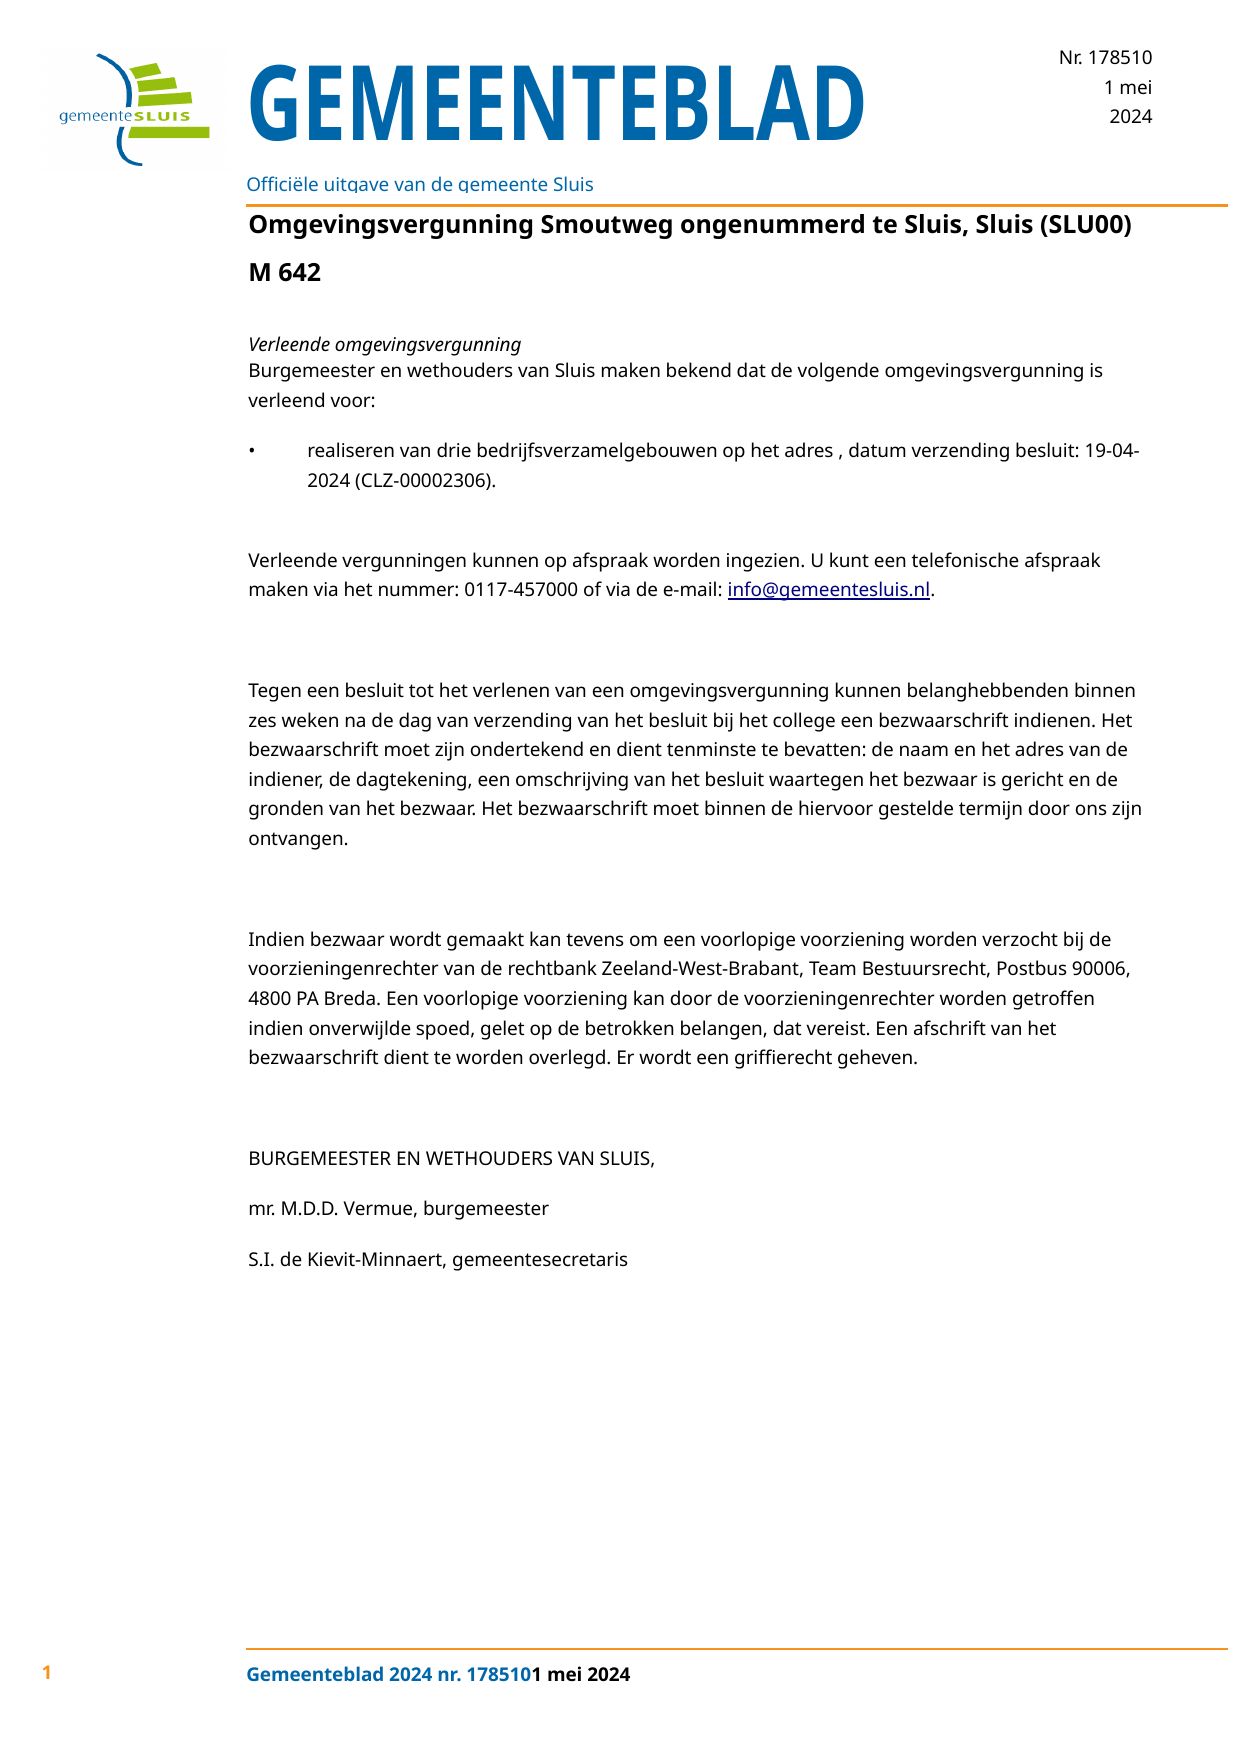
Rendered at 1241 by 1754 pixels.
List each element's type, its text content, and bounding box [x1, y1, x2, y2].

text Verleende omgevingsvergunning [248, 331, 1152, 357]
picture [41, 47, 231, 172]
text BURGEMEESTER EN WETHOUDERS VAN SLUIS, [248, 1145, 1152, 1171]
text Verleende vergunningen kunnen op afspraak worden ingezien. U kunt een telefonische afspraak maken via het nummer: 0117-457000 of via de e-mail: info@gemeentesluis.nl. [248, 547, 1152, 602]
text mr. M.D.D. Vermue, burgemeester [248, 1196, 1152, 1221]
list realiseren van drie bedrijfsverzamelgebouwen op het adres , datum verzending besluit: 19-04-2024 (CLZ-00002306). [248, 437, 1152, 492]
text Burgemeester en wethouders van Sluis maken bekend dat de volgende omgevingsvergunning is verleend voor: [248, 357, 1152, 412]
text Tegen een besluit tot het verlenen van een omgevingsvergunning kunnen belanghebbenden binnen zes weken na de dag van verzending van het besluit bij het college een bezwaarschrift indienen. Het bezwaarschrift moet zijn ondertekend en dient tenminste te bevatten: de naam en het adres van de indiener, de dagtekening, een omschrijving van het besluit waartegen het bezwaar is gericht en de gronden van het bezwaar. Het bezwaarschrift moet binnen de hiervoor gestelde termijn door ons zijn ontvangen. [248, 677, 1152, 851]
text Indien bezwaar wordt gemaakt kan tevens om een voorlopige voorziening worden verzocht bij de voorzieningenrechter van de rechtbank Zeeland-West-Brabant, Team Bestuursrecht, Postbus 90006, 4800 PA Breda. Een voorlopige voorziening kan door de voorzieningenrechter worden getroffen indien onverwijlde spoed, gelet op de betrokken belangen, dat vereist. Een afschrift van het bezwaarschrift dient te worden overlegd. Er wordt een griffierecht geheven. [248, 926, 1152, 1070]
text Omgevingsvergunning Smoutweg ongenummerd te Sluis, Sluis (SLU00) M 642 [248, 207, 1152, 288]
text S.I. de Kievit-Minnaert, gemeentesecretaris [248, 1246, 1152, 1272]
